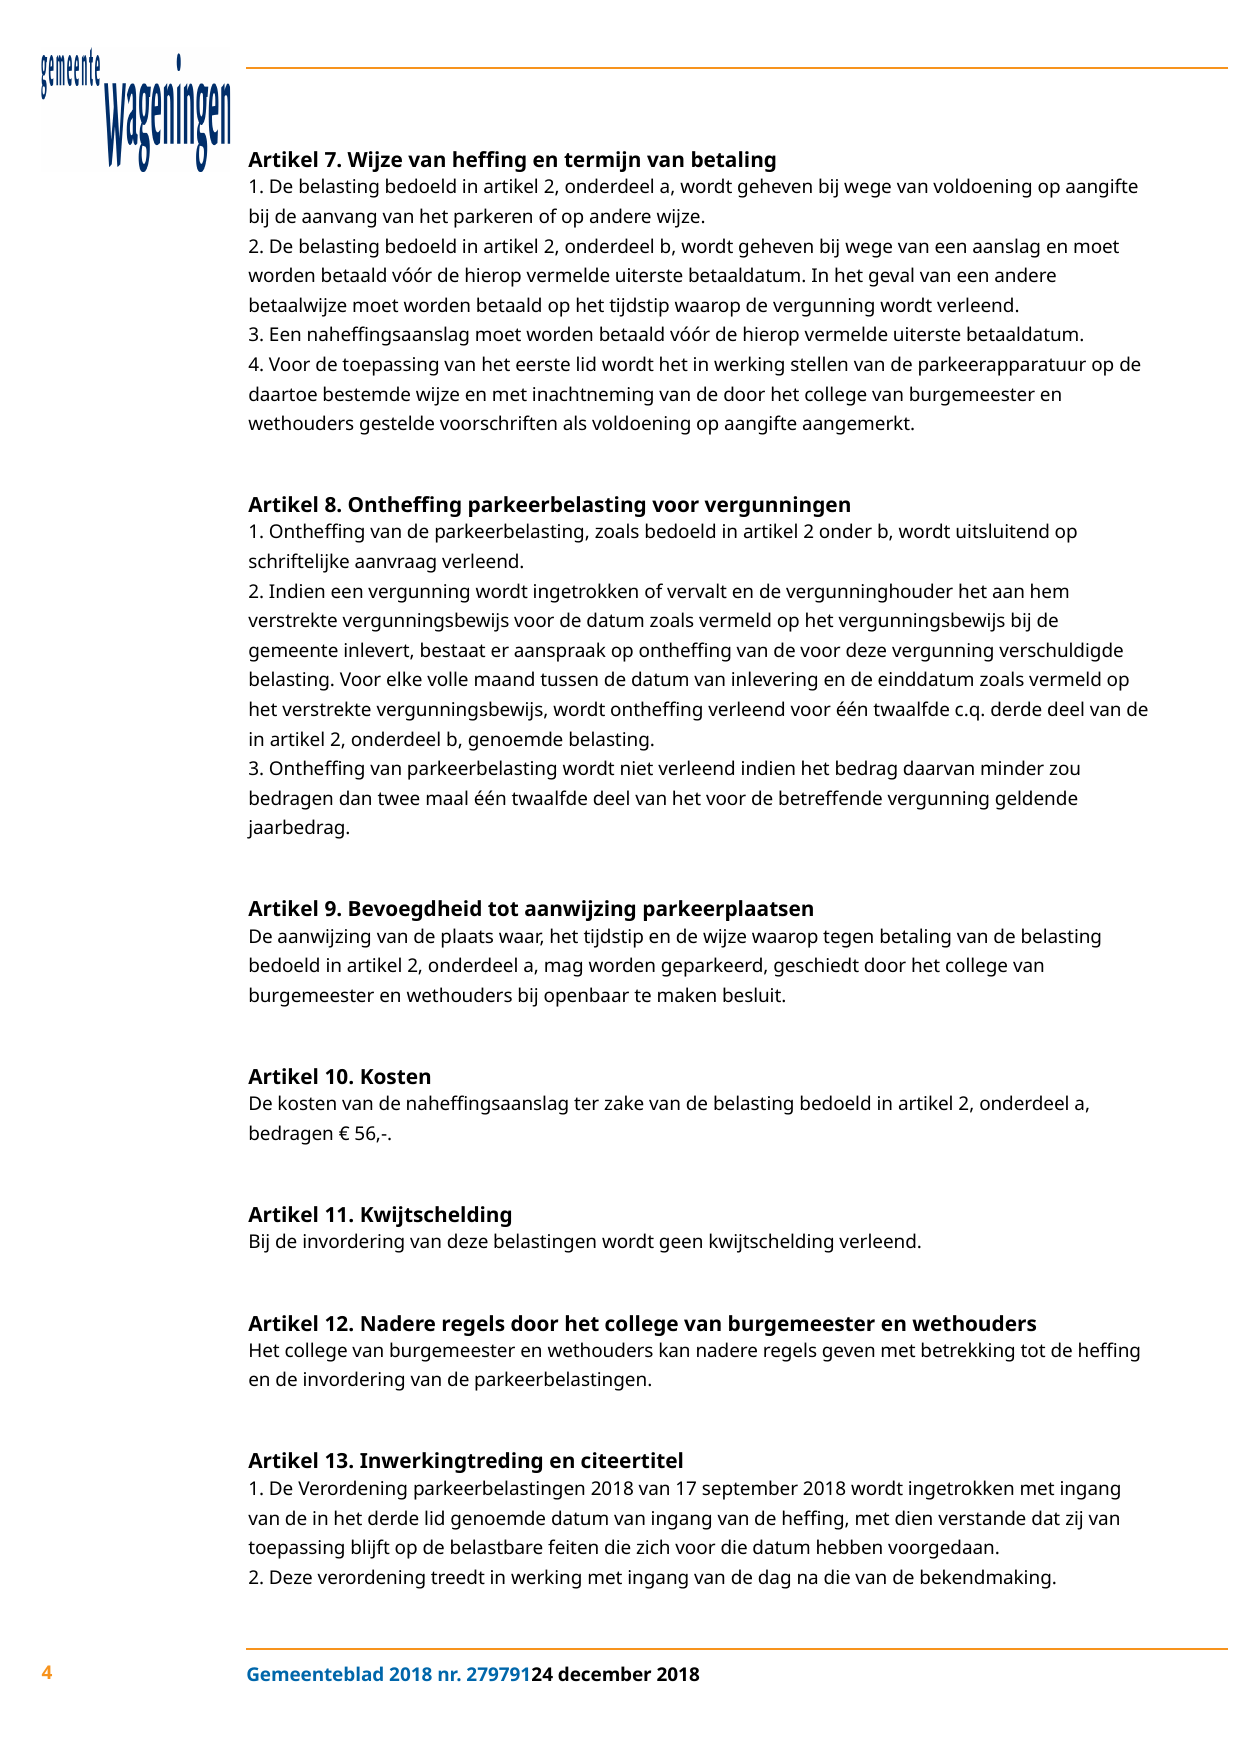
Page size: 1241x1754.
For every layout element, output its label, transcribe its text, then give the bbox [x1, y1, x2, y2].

text 1. De belasting bedoeld in artikel 2, onderdeel a, wordt geheven bij wege van voldoening op aangifte bij de aanvang van het parkeren of op andere wijze. [248, 174, 1152, 229]
text Artikel 11. Kwijtschelding [248, 1200, 1152, 1229]
text Artikel 10. Kosten [248, 1062, 1152, 1091]
text Artikel 12. Nadere regels door het college van burgemeester en wethouders [248, 1309, 1152, 1337]
text 3. Een naheffingsaanslag moet worden betaald vóór de hierop vermelde uiterste betaaldatum. [248, 322, 1152, 347]
text Artikel 13. Inwerkingtreding en citeertitel [248, 1447, 1152, 1475]
text Artikel 8. Ontheffing parkeerbelasting voor vergunningen [248, 490, 1152, 519]
text Bij de invordering van deze belastingen wordt geen kwijtschelding verleend. [248, 1229, 1152, 1254]
text Artikel 9. Bevoegdheid tot aanwijzing parkeerplaatsen [248, 894, 1152, 923]
text Het college van burgemeester en wethouders kan nadere regels geven met betrekking tot de heffing en de invordering van de parkeerbelastingen. [248, 1337, 1152, 1392]
text 1. Ontheffing van de parkeerbelasting, zoals bedoeld in artikel 2 onder b, wordt uitsluitend op schriftelijke aanvraag verleend. [248, 519, 1152, 574]
text 2. De belasting bedoeld in artikel 2, onderdeel b, wordt geheven bij wege van een aanslag en moet worden betaald vóór de hierop vermelde uiterste betaaldatum. In het geval van een andere betaalwijze moet worden betaald op het tijdstip waarop de vergunning wordt verleend. [248, 233, 1152, 318]
text 4. Voor de toepassing van het eerste lid wordt het in werking stellen van de parkeerapparatuur op de daartoe bestemde wijze en met inachtneming van de door het college van burgemeester en wethouders gestelde voorschriften als voldoening op aangifte aangemerkt. [248, 351, 1152, 436]
text De kosten van de naheffingsaanslag ter zake van de belasting bedoeld in artikel 2, onderdeel a, [248, 1091, 1152, 1116]
text 1. De Verordening parkeerbelastingen 2018 van 17 september 2018 wordt ingetrokken met ingang van de in het derde lid genoemde datum van ingang van de heffing, met dien verstande dat zij van toepassing blijft op de belastbare feiten die zich voor die datum hebben voorgedaan. [248, 1475, 1152, 1560]
text bedragen € 56,-. [248, 1120, 1152, 1146]
text 2. Deze verordening treedt in werking met ingang van de dag na die van de bekendmaking. [248, 1564, 1152, 1589]
text 2. Indien een vergunning wordt ingetrokken of vervalt en de vergunninghouder het aan hem verstrekte vergunningsbewijs voor de datum zoals vermeld op het vergunningsbewijs bij de gemeente inlevert, bestaat er aanspraak op ontheffing van de voor deze vergunning verschuldigde belasting. Voor elke volle maand tussen de datum van inlevering en de einddatum zoals vermeld op het verstrekte vergunningsbewijs, wordt ontheffing verleend voor één twaalfde c.q. derde deel van de in artikel 2, onderdeel b, genoemde belasting. [248, 578, 1152, 752]
picture [41, 47, 231, 172]
text De aanwijzing van de plaats waar, het tijdstip en de wijze waarop tegen betaling van de belasting bedoeld in artikel 2, onderdeel a, mag worden geparkeerd, geschiedt door het college van burgemeester en wethouders bij openbaar te maken besluit. [248, 923, 1152, 1008]
text Artikel 7. Wijze van heffing en termijn van betaling [248, 145, 1152, 174]
text 3. Ontheffing van parkeerbelasting wordt niet verleend indien het bedrag daarvan minder zou bedragen dan twee maal één twaalfde deel van het voor de betreffende vergunning geldende jaarbedrag. [248, 755, 1152, 840]
